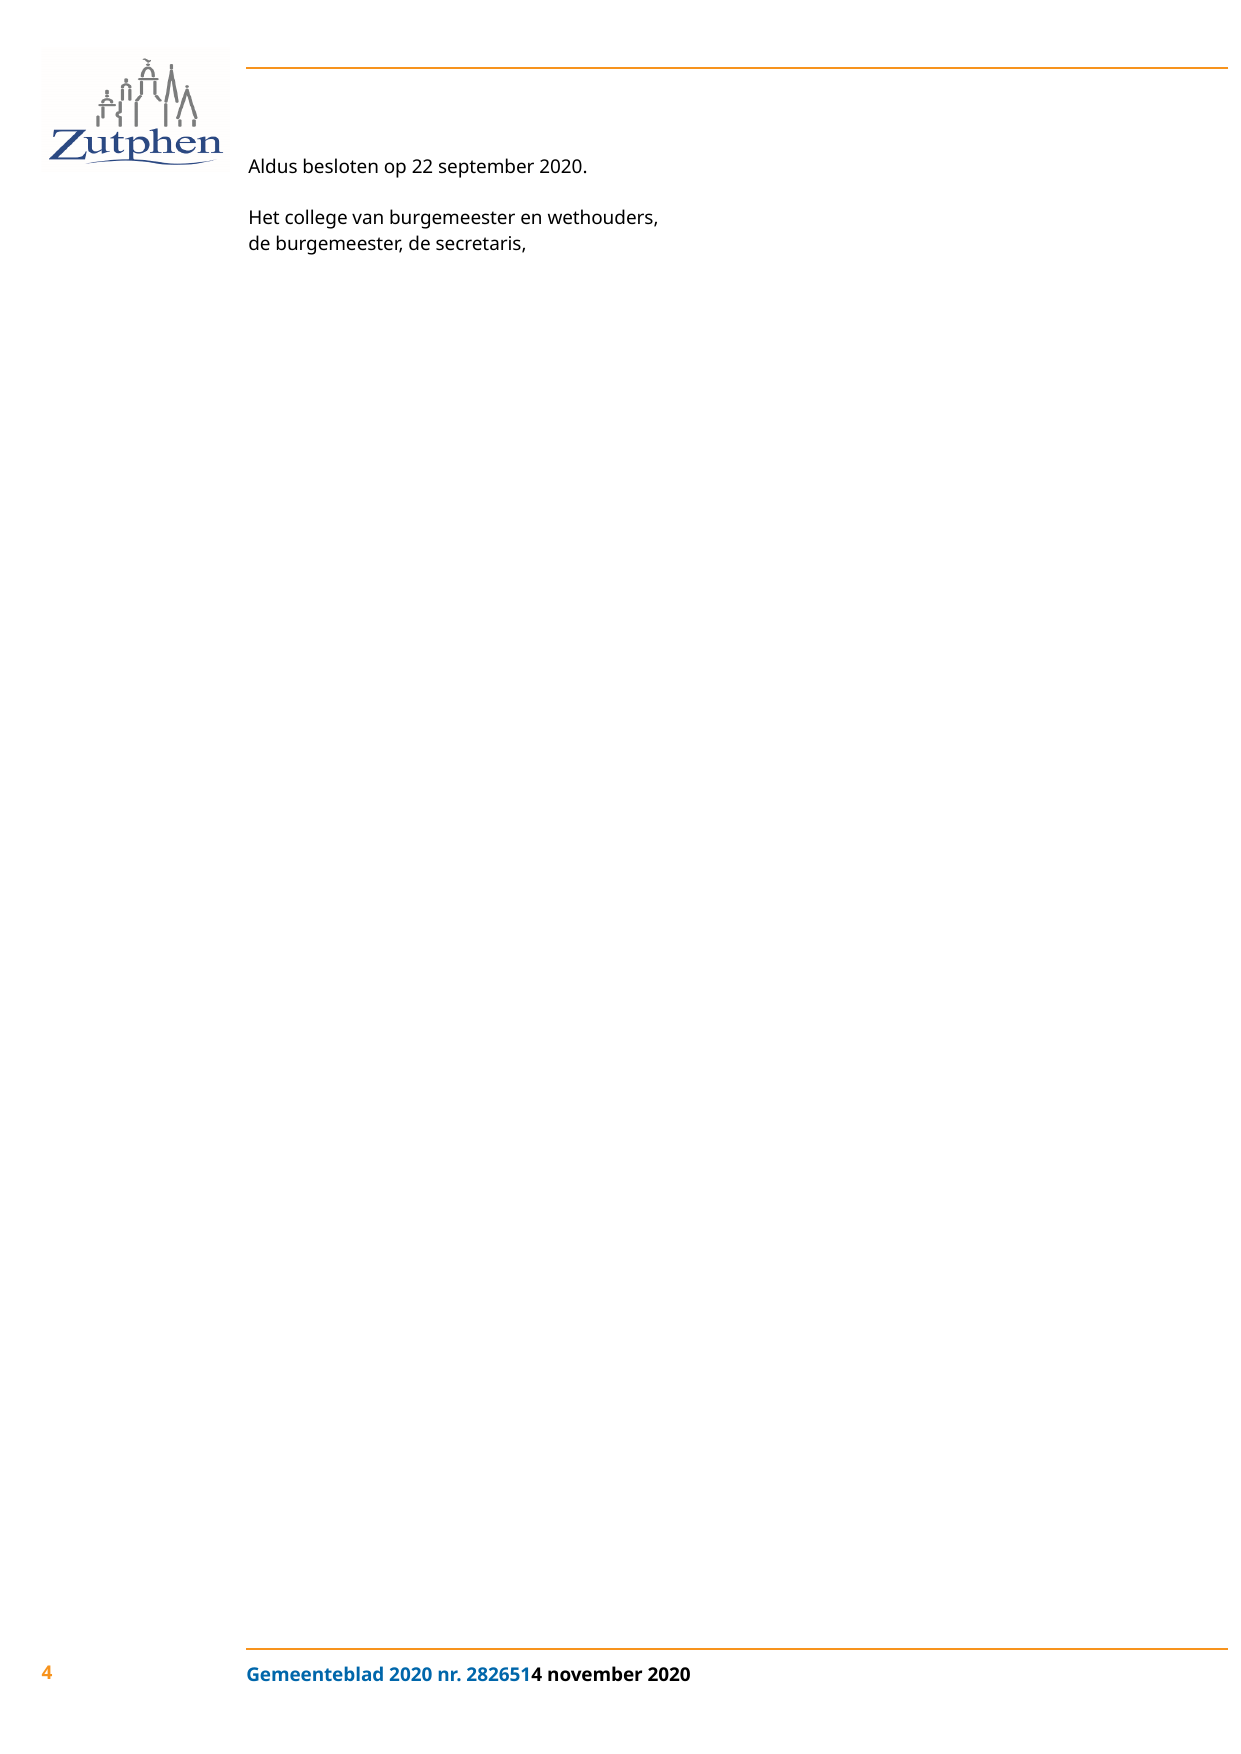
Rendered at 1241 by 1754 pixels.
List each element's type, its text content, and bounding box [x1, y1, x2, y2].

text Het college van burgemeester en wethouders, [248, 204, 1152, 230]
text de burgemeester, de secretaris, [248, 230, 1152, 256]
text Aldus besloten op 22 september 2020. [248, 153, 1152, 178]
picture [41, 47, 231, 172]
